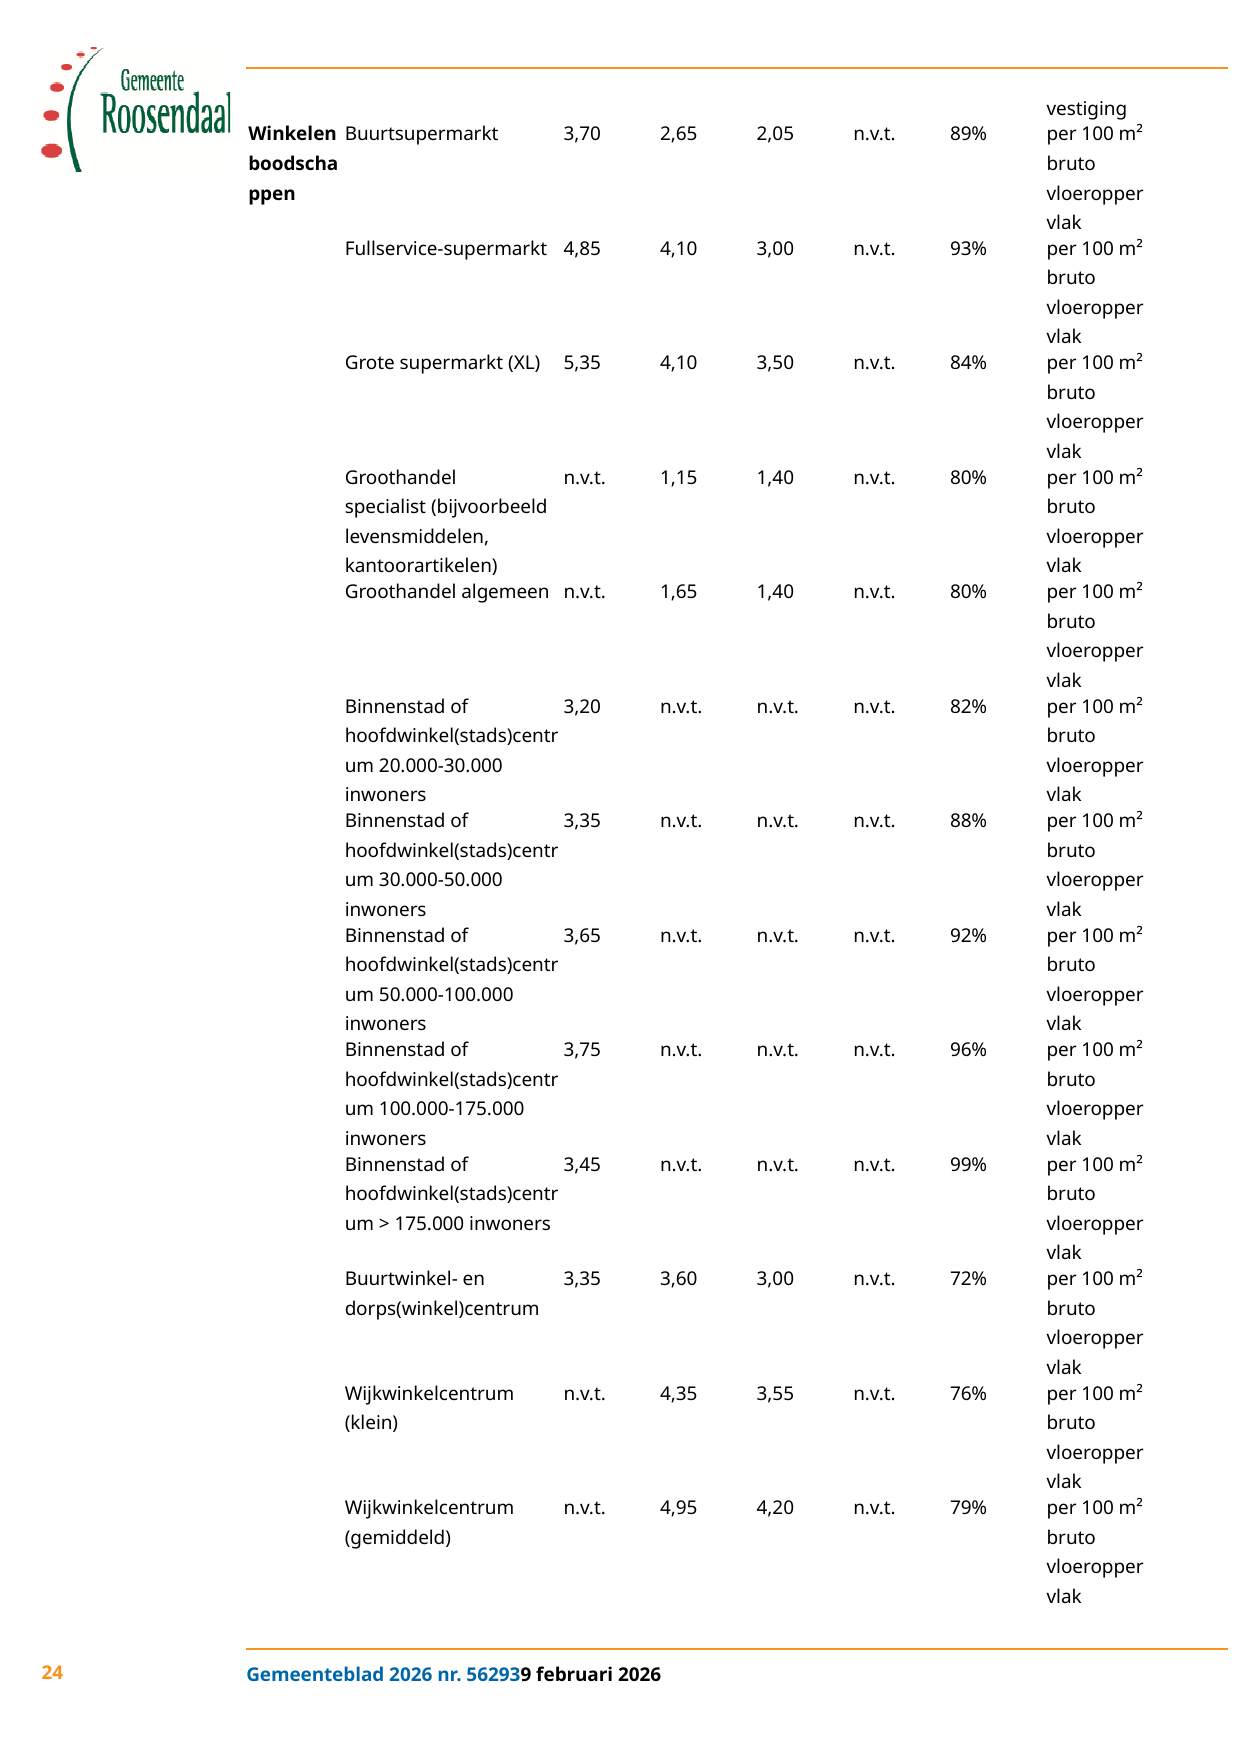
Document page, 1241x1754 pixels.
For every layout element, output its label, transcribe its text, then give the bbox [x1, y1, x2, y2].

table_cell n.v.t. [853, 464, 950, 578]
table_cell [660, 95, 756, 121]
table_cell 3,75 [563, 1036, 660, 1151]
table_cell n.v.t. [563, 579, 660, 693]
table_cell per 100 m² bruto vloeroppervlak [1046, 121, 1152, 235]
table_cell per 100 m² bruto vloeroppervlak [1046, 922, 1152, 1036]
table_cell 93% [950, 235, 1046, 349]
table_cell n.v.t. [756, 1151, 853, 1265]
table_cell n.v.t. [563, 1494, 660, 1609]
table_cell 3,55 [756, 1380, 853, 1494]
table_cell n.v.t. [853, 922, 950, 1036]
table_cell 4,10 [660, 350, 756, 464]
table_cell n.v.t. [660, 922, 756, 1036]
table_cell 82% [950, 693, 1046, 807]
table_cell 1,40 [756, 579, 853, 693]
table_cell 96% [950, 1036, 1046, 1151]
table_cell per 100 m² bruto vloeroppervlak [1046, 350, 1152, 464]
table_cell 2,05 [756, 121, 853, 235]
table_cell per 100 m² bruto vloeroppervlak [1046, 235, 1152, 349]
table_cell 3,50 [756, 350, 853, 464]
table_cell n.v.t. [853, 1151, 950, 1265]
table_cell per 100 m² bruto vloeroppervlak [1046, 693, 1152, 807]
table_cell Binnenstad of hoofdwinkel(stads)centrum 20.000-30.000 inwoners [345, 693, 563, 807]
table_cell [563, 95, 660, 121]
table_cell n.v.t. [853, 1494, 950, 1609]
table_cell n.v.t. [853, 1380, 950, 1494]
table_cell n.v.t. [853, 235, 950, 349]
table_cell [950, 95, 1046, 121]
table_cell n.v.t. [853, 1036, 950, 1151]
table_cell 3,35 [563, 1265, 660, 1380]
table_cell n.v.t. [853, 808, 950, 922]
table_cell 4,95 [660, 1494, 756, 1609]
table_cell 3,00 [756, 235, 853, 349]
table_cell [248, 95, 344, 121]
table_cell 4,20 [756, 1494, 853, 1609]
table_cell 80% [950, 579, 1046, 693]
table_cell Wijkwinkelcentrum (gemiddeld) [345, 1494, 563, 1609]
table_cell Buurtwinkel- en dorps(winkel)centrum [345, 1265, 563, 1380]
table_cell n.v.t. [853, 1265, 950, 1380]
table_cell [345, 95, 563, 121]
table_cell per 100 m² bruto vloeroppervlak [1046, 808, 1152, 922]
table_cell n.v.t. [756, 1036, 853, 1151]
table_cell n.v.t. [853, 350, 950, 464]
table_cell 76% [950, 1380, 1046, 1494]
table_cell 4,85 [563, 235, 660, 349]
table_cell n.v.t. [563, 464, 660, 578]
table_cell n.v.t. [853, 121, 950, 235]
table_cell 3,70 [563, 121, 660, 235]
table_cell 4,35 [660, 1380, 756, 1494]
table_cell Buurtsupermarkt [345, 121, 563, 235]
table_cell 89% [950, 121, 1046, 235]
table_cell 92% [950, 922, 1046, 1036]
table_cell Winkelen boodschappen [248, 121, 344, 1609]
table_cell 1,15 [660, 464, 756, 578]
table_cell per 100 m² bruto vloeroppervlak [1046, 1494, 1152, 1609]
table_cell n.v.t. [853, 579, 950, 693]
table_cell n.v.t. [756, 693, 853, 807]
table_cell Binnenstad of hoofdwinkel(stads)centrum > 175.000 inwoners [345, 1151, 563, 1265]
table_cell 80% [950, 464, 1046, 578]
table_cell 3,20 [563, 693, 660, 807]
table_cell 99% [950, 1151, 1046, 1265]
table_cell Groothandel specialist (bijvoorbeeld levensmiddelen, kantoorartikelen) [345, 464, 563, 578]
table_cell 88% [950, 808, 1046, 922]
table_cell 84% [950, 350, 1046, 464]
table_cell 2,65 [660, 121, 756, 235]
table_cell 3,45 [563, 1151, 660, 1265]
table_cell 3,60 [660, 1265, 756, 1380]
table_cell Groothandel algemeen [345, 579, 563, 693]
table_cell 1,65 [660, 579, 756, 693]
table_cell [853, 95, 950, 121]
table_cell per 100 m² bruto vloeroppervlak [1046, 1151, 1152, 1265]
table_cell n.v.t. [660, 808, 756, 922]
table_cell Fullservice-supermarkt [345, 235, 563, 349]
table_cell 3,00 [756, 1265, 853, 1380]
table_cell [756, 95, 853, 121]
table_cell n.v.t. [660, 1036, 756, 1151]
table_cell vestiging [1046, 95, 1152, 121]
table_cell 4,10 [660, 235, 756, 349]
table_cell 79% [950, 1494, 1046, 1609]
table_cell n.v.t. [756, 808, 853, 922]
table_cell 3,35 [563, 808, 660, 922]
table_cell n.v.t. [660, 1151, 756, 1265]
table_cell 72% [950, 1265, 1046, 1380]
table_cell per 100 m² bruto vloeroppervlak [1046, 1036, 1152, 1151]
table_cell Binnenstad of hoofdwinkel(stads)centrum 30.000-50.000 inwoners [345, 808, 563, 922]
table_cell per 100 m² bruto vloeroppervlak [1046, 579, 1152, 693]
table_cell n.v.t. [756, 922, 853, 1036]
table_cell per 100 m² bruto vloeroppervlak [1046, 464, 1152, 578]
table_cell n.v.t. [853, 693, 950, 807]
table_cell n.v.t. [660, 693, 756, 807]
table_cell Binnenstad of hoofdwinkel(stads)centrum 100.000-175.000 inwoners [345, 1036, 563, 1151]
table_cell Binnenstad of hoofdwinkel(stads)centrum 50.000-100.000 inwoners [345, 922, 563, 1036]
table_cell n.v.t. [563, 1380, 660, 1494]
table_cell 5,35 [563, 350, 660, 464]
table_cell Grote supermarkt (XL) [345, 350, 563, 464]
picture [41, 47, 231, 172]
table_cell per 100 m² bruto vloeroppervlak [1046, 1380, 1152, 1494]
table_cell 3,65 [563, 922, 660, 1036]
table_cell 1,40 [756, 464, 853, 578]
table_cell per 100 m² bruto vloeroppervlak [1046, 1265, 1152, 1380]
table_cell Wijkwinkelcentrum (klein) [345, 1380, 563, 1494]
